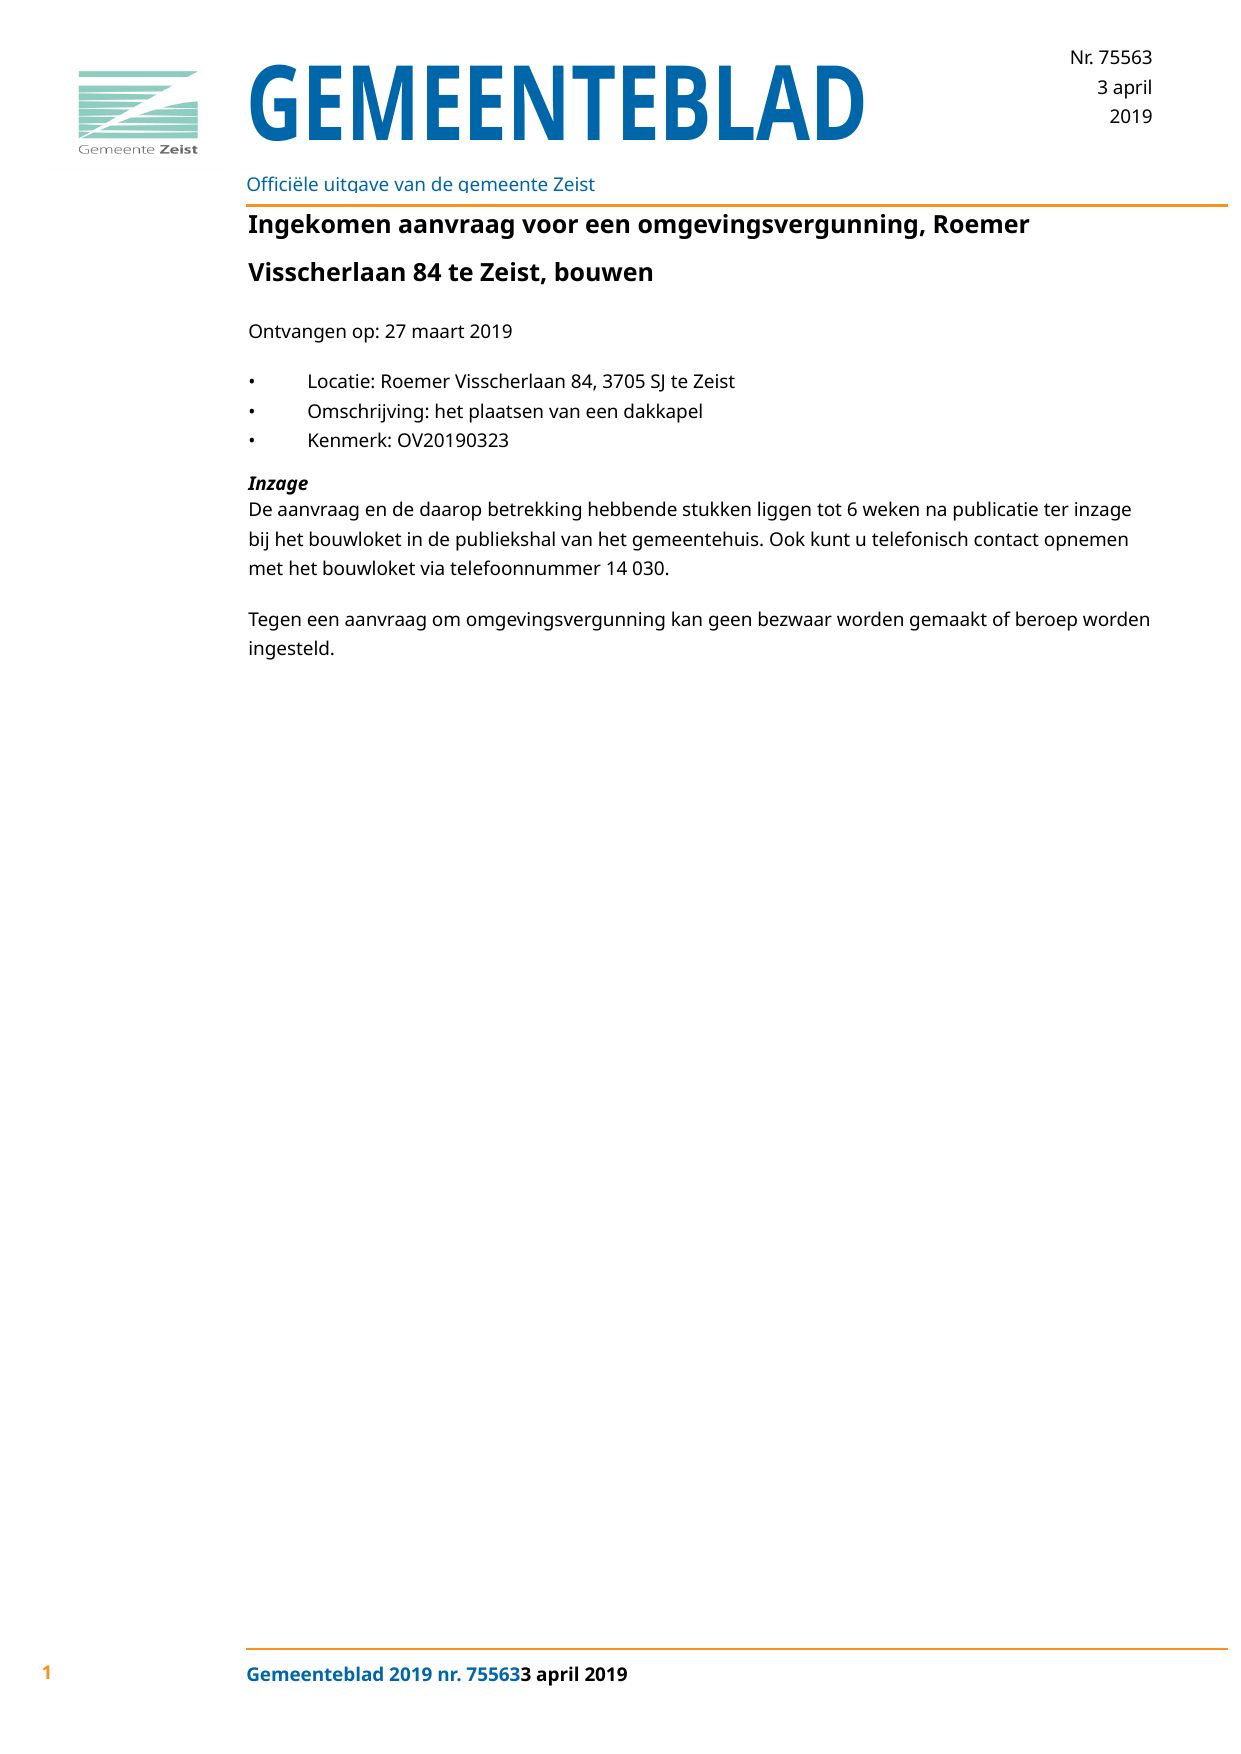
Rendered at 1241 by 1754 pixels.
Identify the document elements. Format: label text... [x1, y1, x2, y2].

text De aanvraag en de daarop betrekking hebbende stukken liggen tot 6 weken na publicatie ter inzage bij het bouwloket in de publiekshal van het gemeentehuis. Ook kunt u telefonisch contact opnemen met het bouwloket via telefoonnummer 14 030. [248, 496, 1152, 581]
list Omschrijving: het plaatsen van een dakkapel [248, 398, 1152, 424]
list Locatie: Roemer Visscherlaan 84, 3705 SJ te Zeist [248, 368, 1152, 394]
text Ontvangen op: 27 maart 2019 [248, 318, 1152, 344]
picture [41, 47, 231, 172]
text Ingekomen aanvraag voor een omgevingsvergunning, Roemer Visscherlaan 84 te Zeist, bouwen [248, 207, 1152, 288]
text Tegen een aanvraag om omgevingsvergunning kan geen bezwaar worden gemaakt of beroep worden ingesteld. [248, 606, 1152, 661]
list Kenmerk: OV20190323 [248, 427, 1152, 453]
text Inzage [248, 471, 1152, 496]
